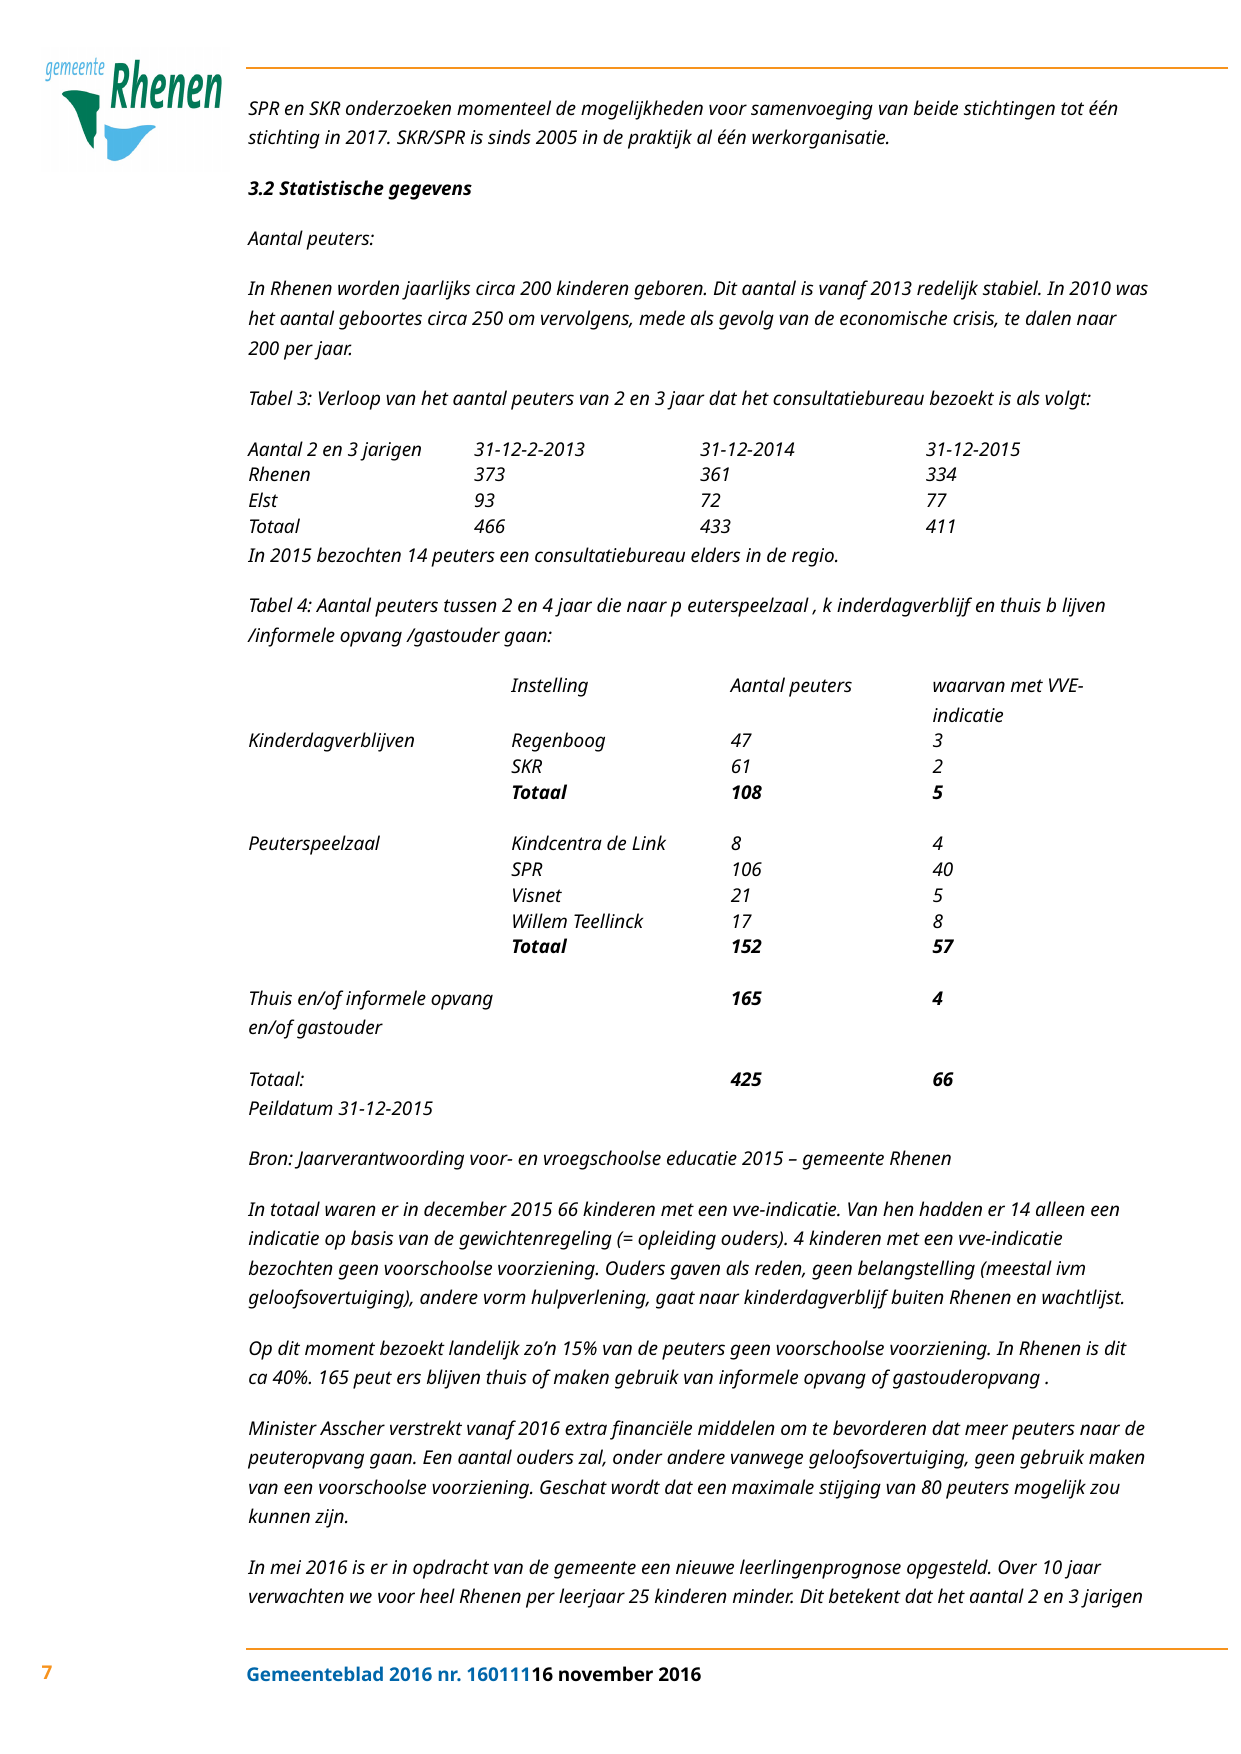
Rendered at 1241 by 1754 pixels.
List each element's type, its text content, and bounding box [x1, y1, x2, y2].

table_cell Regenboog [511, 728, 731, 753]
table_cell [511, 1040, 731, 1066]
table_cell 373 [474, 461, 700, 487]
table_cell [248, 805, 511, 831]
table_cell 66 [932, 1066, 1152, 1092]
text Bron: Jaarverantwoording voor- en vroegschoolse educatie 2015 – gemeente Rhenen [248, 1145, 1152, 1171]
table_cell [932, 805, 1152, 831]
table_cell 106 [731, 856, 932, 882]
text Peildatum 31-12-2015 [248, 1095, 1152, 1121]
text Op dit moment bezoekt landelijk zo’n 15% van de peuters geen voorschoolse voorziening. In Rhenen is dit ca 40%. 165 peut ers blijven thuis of maken gebruik van informele opvang of gastouderopvang . [248, 1335, 1152, 1390]
table_cell [248, 1040, 511, 1066]
table_cell 165 [731, 985, 932, 1040]
table_cell 21 [731, 882, 932, 908]
table_header Instelling [511, 673, 731, 728]
table_cell 47 [731, 728, 932, 753]
table_cell [248, 754, 511, 779]
table_cell 108 [731, 779, 932, 805]
table_cell [731, 1040, 932, 1066]
table_cell Rhenen [248, 461, 474, 487]
table_cell 8 [932, 908, 1152, 933]
table_cell 411 [926, 513, 1152, 539]
table_cell 5 [932, 882, 1152, 908]
table_cell 5 [932, 779, 1152, 805]
table_cell 61 [731, 754, 932, 779]
table_cell SPR [511, 856, 731, 882]
text In Rhenen worden jaarlijks circa 200 kinderen geboren. Dit aantal is vanaf 2013 redelijk stabiel. In 2010 was het aantal geboortes circa 250 om vervolgens, mede als gevolg van de economische crisis, te dalen naar 200 per jaar. [248, 276, 1152, 361]
table_cell 152 [731, 934, 932, 959]
text SPR en SKR onderzoeken momenteel de mogelijkheden voor samenvoeging van beide stichtingen tot één stichting in 2017. SKR/SPR is sinds 2005 in de praktijk al één werkorganisatie. [248, 95, 1152, 150]
table_cell 40 [932, 856, 1152, 882]
text Tabel 3: Verloop van het aantal peuters van 2 en 3 jaar dat het consultatiebureau bezoekt is als volgt: [248, 385, 1152, 411]
table_cell 8 [731, 831, 932, 856]
table_cell 93 [474, 487, 700, 513]
table_cell 57 [932, 934, 1152, 959]
text Aantal peuters: [248, 225, 1152, 251]
table_cell [248, 908, 511, 933]
table_cell 77 [926, 487, 1152, 513]
table_header 31-12-2-2013 [474, 436, 700, 461]
table_cell [731, 805, 932, 831]
table_cell [248, 779, 511, 805]
table_cell [932, 1040, 1152, 1066]
table_cell Totaal: [248, 1066, 511, 1092]
table_header [248, 673, 511, 728]
table_cell Kindcentra de Link [511, 831, 731, 856]
table_cell [511, 985, 731, 1040]
picture [41, 47, 231, 172]
table_cell Totaal [511, 934, 731, 959]
text In totaal waren er in december 2015 66 kinderen met een vve-indicatie. Van hen hadden er 14 alleen een indicatie op basis van de gewichtenregeling (= opleiding ouders). 4 kinderen met een vve-indicatie bezochten geen voorschoolse voorziening. Ouders gaven als reden, geen belangstelling (meestal ivm geloofsovertuiging), andere vorm hulpverlening, gaat naar kinderdagverblijf buiten Rhenen en wachtlijst. [248, 1196, 1152, 1310]
table_cell 3 [932, 728, 1152, 753]
table_header Aantal 2 en 3 jarigen [248, 436, 474, 461]
table_cell 433 [700, 513, 926, 539]
text Minister Asscher verstrekt vanaf 2016 extra financiële middelen om te bevorderen dat meer peuters naar de peuteropvang gaan. Een aantal ouders zal, onder andere vanwege geloofsovertuiging, geen gebruik maken van een voorschoolse voorziening. Geschat wordt dat een maximale stijging van 80 peuters mogelijk zou kunnen zijn. [248, 1415, 1152, 1529]
table_cell 4 [932, 985, 1152, 1040]
table_cell Visnet [511, 882, 731, 908]
table_header 31-12-2015 [926, 436, 1152, 461]
table_cell [248, 959, 511, 985]
table_cell Kinderdagverblijven [248, 728, 511, 753]
table_cell 334 [926, 461, 1152, 487]
table_cell 4 [932, 831, 1152, 856]
table_cell [248, 856, 511, 882]
table_cell [248, 934, 511, 959]
table_cell [511, 959, 731, 985]
table_cell [511, 1066, 731, 1092]
table_cell 425 [731, 1066, 932, 1092]
table_cell [731, 959, 932, 985]
table_cell [248, 882, 511, 908]
table_cell 361 [700, 461, 926, 487]
table_cell [511, 805, 731, 831]
table_header Aantal peuters [731, 673, 932, 728]
text Tabel 4: Aantal peuters tussen 2 en 4 jaar die naar p euterspeelzaal , k inderdagverblijf en thuis b lijven /informele opvang /gastouder gaan: [248, 592, 1152, 648]
text 3.2 Statistische gegevens [248, 175, 1152, 201]
table_header waarvan met VVE-indicatie [932, 673, 1152, 728]
table_cell SKR [511, 754, 731, 779]
table_cell Totaal [248, 513, 474, 539]
table_cell Willem Teellinck [511, 908, 731, 933]
table_cell 72 [700, 487, 926, 513]
table_cell 466 [474, 513, 700, 539]
table_cell Thuis en/of informele opvang en/of gastouder [248, 985, 511, 1040]
table_cell Totaal [511, 779, 731, 805]
text In mei 2016 is er in opdracht van de gemeente een nieuwe leerlingenprognose opgesteld. Over 10 jaar verwachten we voor heel Rhenen per leerjaar 25 kinderen minder. Dit betekent dat het aantal 2 en 3 jarigen [248, 1554, 1152, 1609]
table_cell 17 [731, 908, 932, 933]
table_cell [932, 959, 1152, 985]
table_cell 2 [932, 754, 1152, 779]
text In 2015 bezochten 14 peuters een consultatiebureau elders in de regio. [248, 542, 1152, 568]
table_cell Elst [248, 487, 474, 513]
table_header 31-12-2014 [700, 436, 926, 461]
table_cell Peuterspeelzaal [248, 831, 511, 856]
